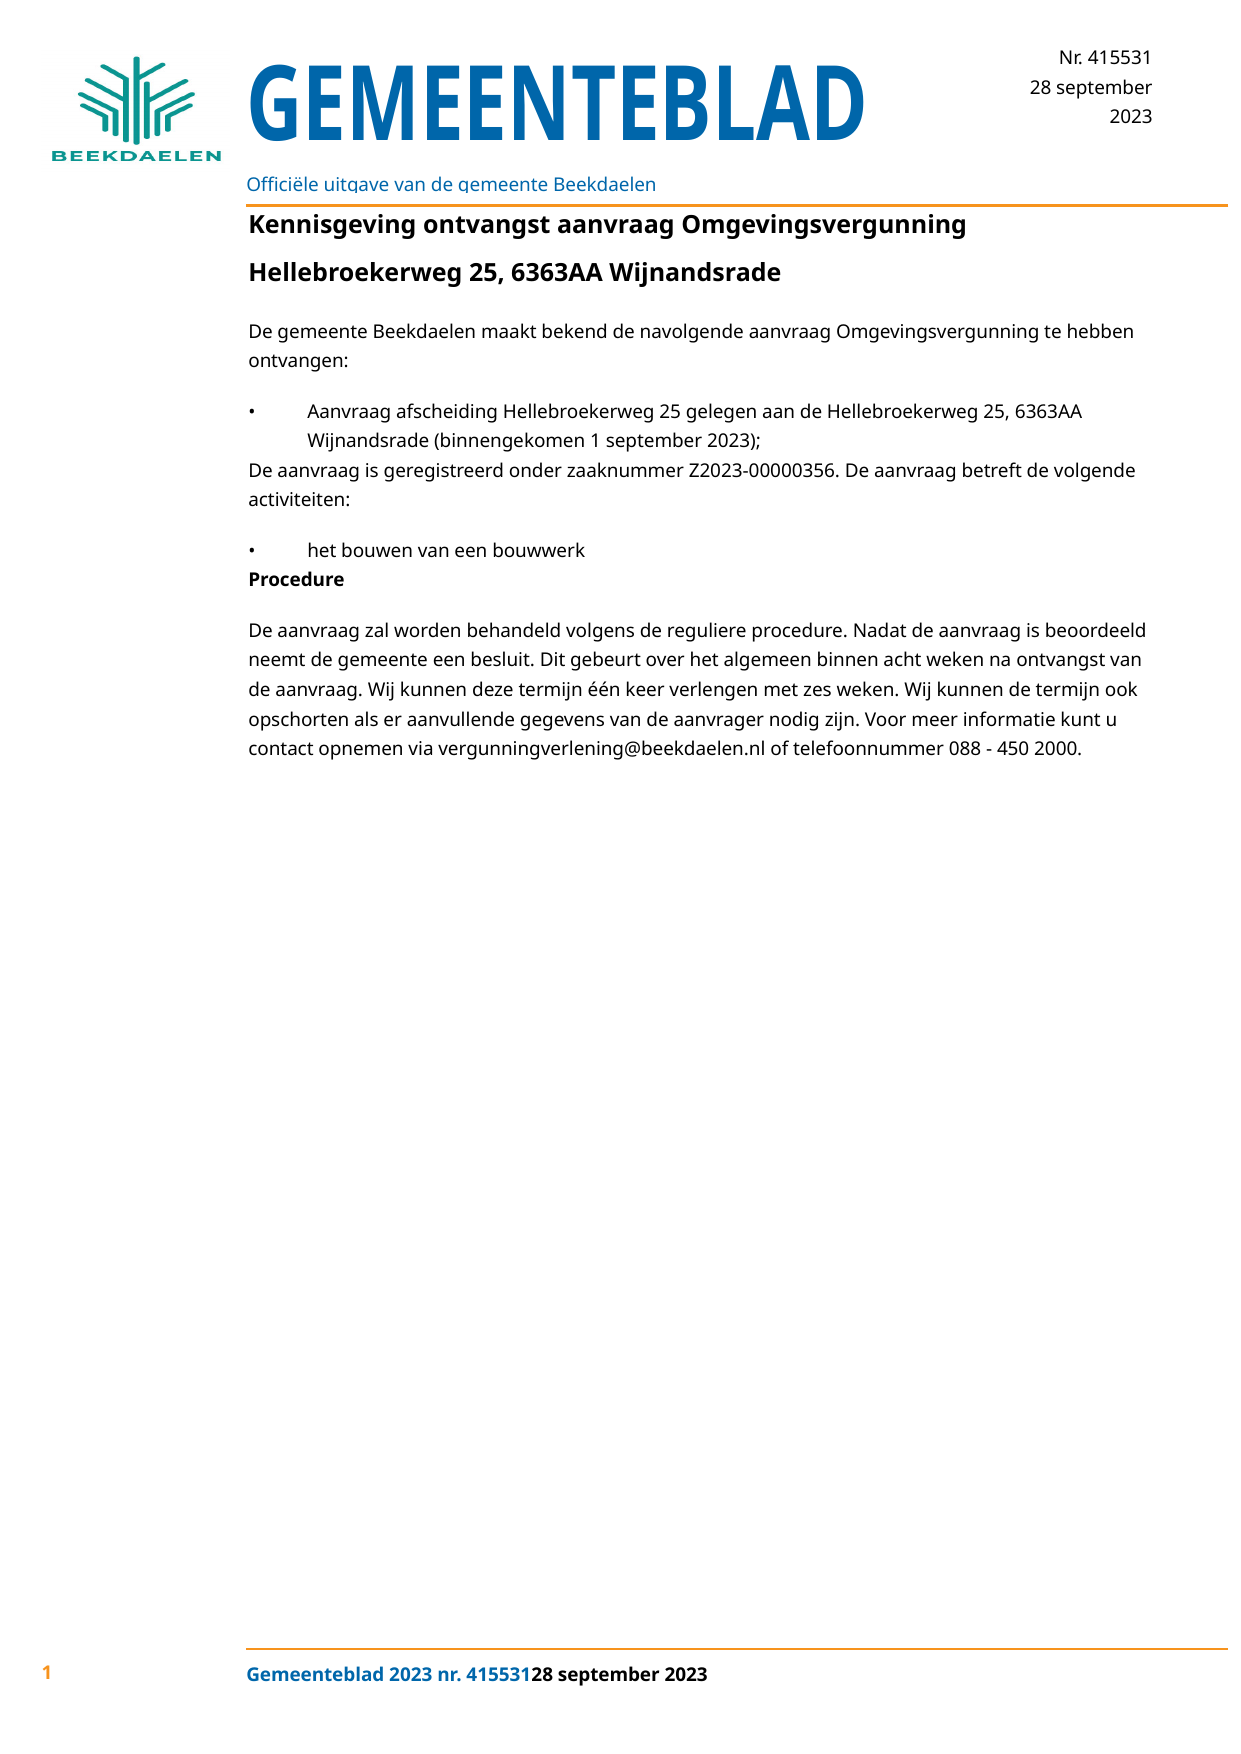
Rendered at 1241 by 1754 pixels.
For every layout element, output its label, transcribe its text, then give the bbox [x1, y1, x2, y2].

list het bouwen van een bouwwerk [248, 537, 1152, 563]
text Procedure [248, 567, 1152, 592]
picture [41, 47, 231, 172]
text De gemeente Beekdaelen maakt bekend de navolgende aanvraag Omgevingsvergunning te hebben ontvangen: [248, 318, 1152, 373]
text Kennisgeving ontvangst aanvraag Omgevingsvergunning Hellebroekerweg 25, 6363AA Wijnandsrade [248, 207, 1152, 288]
list Aanvraag afscheiding Hellebroekerweg 25 gelegen aan de Hellebroekerweg 25, 6363AA Wijnandsrade (binnengekomen 1 september 2023); [248, 398, 1152, 453]
text De aanvraag is geregistreerd onder zaaknummer Z2023-00000356. De aanvraag betreft de volgende activiteiten: [248, 457, 1152, 512]
text De aanvraag zal worden behandeld volgens de reguliere procedure. Nadat de aanvraag is beoordeeld neemt de gemeente een besluit. Dit gebeurt over het algemeen binnen acht weken na ontvangst van de aanvraag. Wij kunnen deze termijn één keer verlengen met zes weken. Wij kunnen de termijn ook opschorten als er aanvullende gegevens van de aanvrager nodig zijn. Voor meer informatie kunt u contact opnemen via vergunningverlening@beekdaelen.nl of telefoonnummer 088 - 450 2000. [248, 617, 1152, 761]
